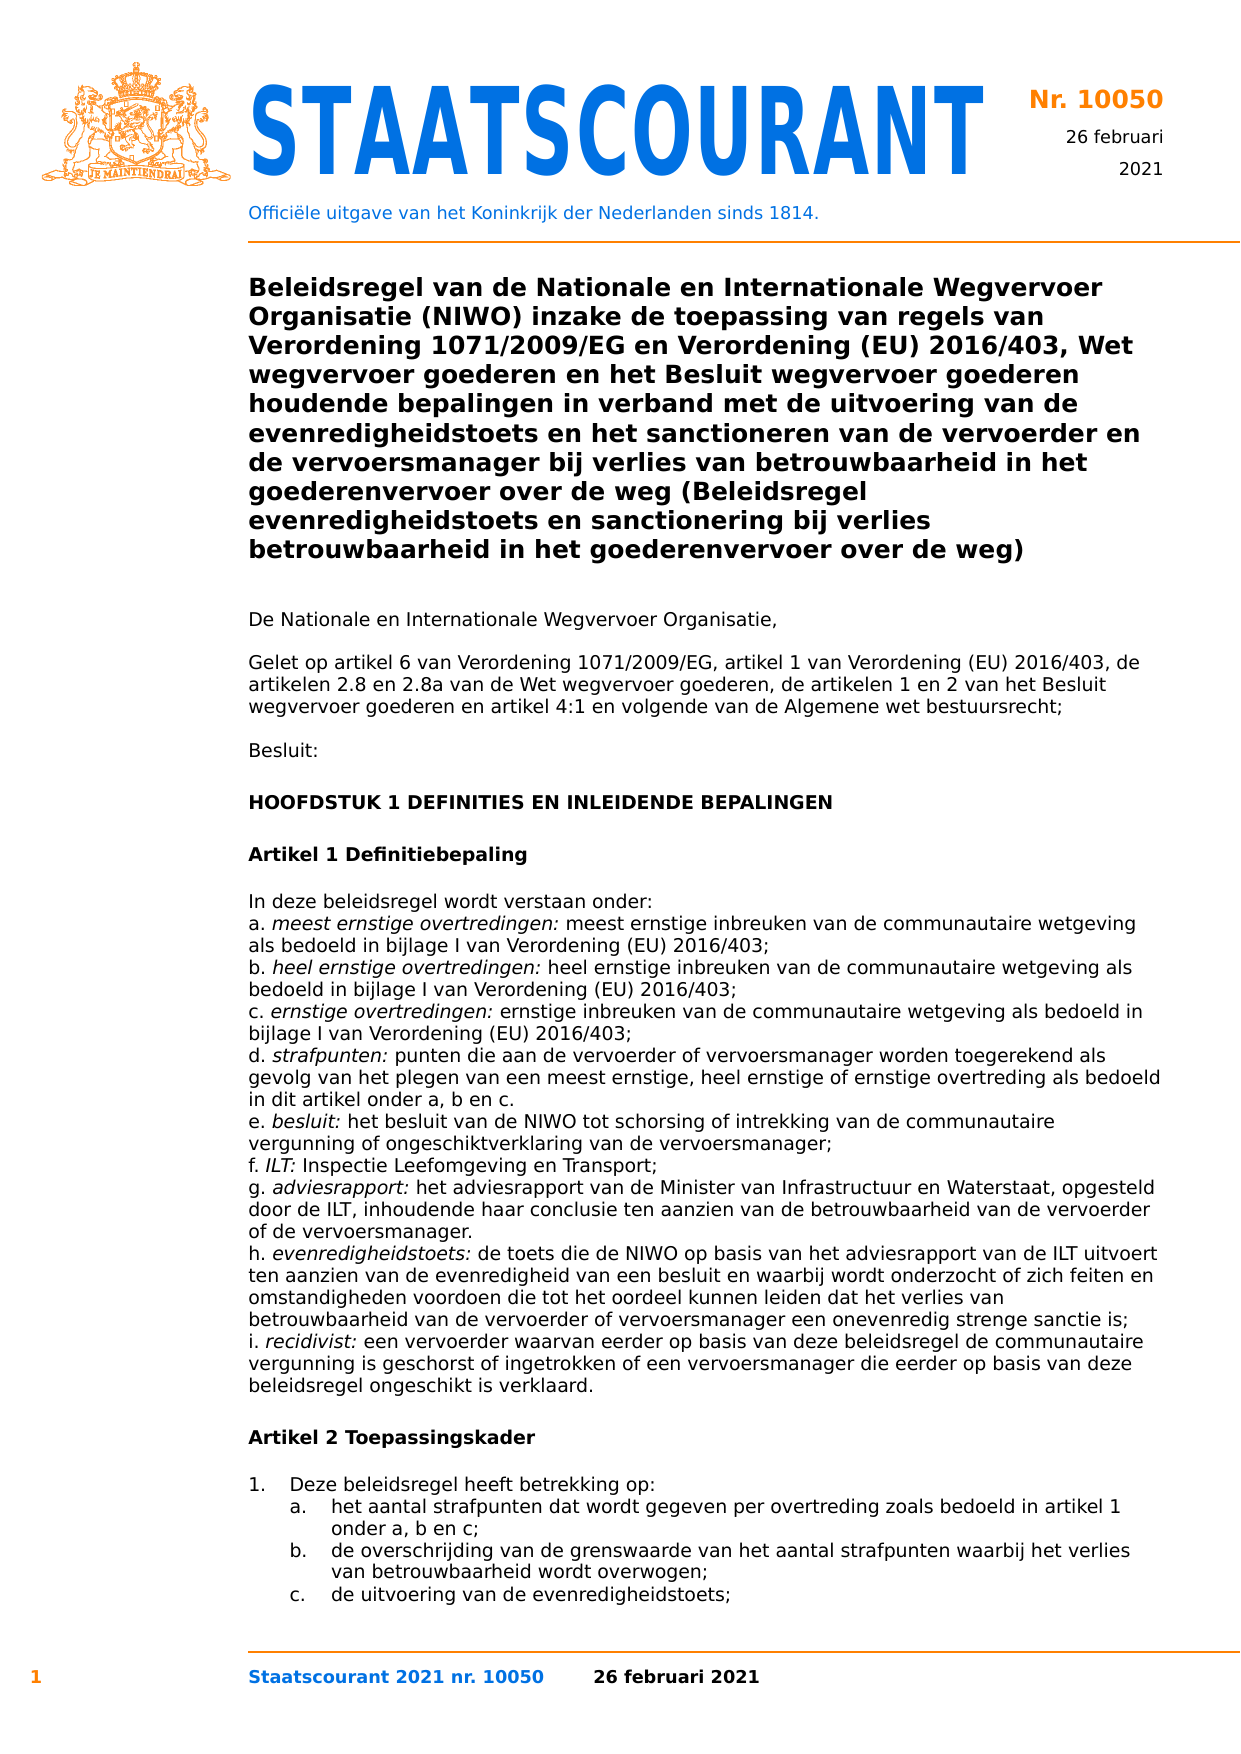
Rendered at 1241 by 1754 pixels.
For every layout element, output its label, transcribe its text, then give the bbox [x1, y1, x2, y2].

text e. besluit: het besluit van de NIWO tot schorsing of intrekking van de communautaire vergunning of ongeschiktverklaring van de vervoersmanager; [248, 1111, 1163, 1155]
table_header Nr. 10050 [998, 62, 1240, 121]
text a. het aantal strafpunten dat wordt gegeven per overtreding zoals bedoeld in artikel 1 onder a, b en c; [289, 1496, 1163, 1539]
subtitle Beleidsregel van de Nationale en Internationale Wegvervoer Organisatie (NIWO) inzake de toepassing van regels van Verordening 1071/2009/EG en Verordening (EU) 2016/403, Wet wegvervoer goederen en het Besluit wegvervoer goederen houdende bepalingen in verband met de uitvoering van de evenredigheidstoets en het sanctioneren van de vervoerder en de vervoersmanager bij verlies van betrouwbaarheid in het goederenvervoer over de weg (Beleidsregel evenredigheidstoets en sanctionering bij verlies betrouwbaarheid in het goederenvervoer over de weg) [248, 273, 1163, 565]
table_header [25, 62, 248, 241]
text d. strafpunten: punten die aan de vervoerder of vervoersmanager worden toegerekend als gevolg van het plegen van een meest ernstige, heel ernstige of ernstige overtreding als bedoeld in dit artikel onder a, b en c. [248, 1045, 1163, 1111]
subtitle Artikel 2 Toepassingskader [248, 1427, 1163, 1448]
text b. heel ernstige overtredingen: heel ernstige inbreuken van de communautaire wetgeving als bedoeld in bijlage I van Verordening (EU) 2016/403; [248, 957, 1163, 1001]
subtitle HOOFDSTUK 1 DEFINITIES EN INLEIDENDE BEPALINGEN [248, 792, 1163, 814]
table_cell 26 februari [998, 121, 1240, 153]
text a. meest ernstige overtredingen: meest ernstige inbreuken van de communautaire wetgeving als bedoeld in bijlage I van Verordening (EU) 2016/403; [248, 913, 1163, 957]
text h. evenredigheidstoets: de toets die de NIWO op basis van het adviesrapport van de ILT uitvoert ten aanzien van de evenredigheid van een besluit en waarbij wordt onderzocht of zich feiten en omstandigheden voordoen die tot het oordeel kunnen leiden dat het verlies van betrouwbaarheid van de vervoerder of vervoersmanager een onevenredig strenge sanctie is; [248, 1243, 1163, 1331]
table_cell Officiële uitgave van het Koninkrijk der Nederlanden sinds 1814. [248, 203, 1240, 241]
text c. de uitvoering van de evenredigheidstoets; [289, 1583, 1163, 1605]
subtitle Artikel 1 Definitiebepaling [248, 844, 1163, 866]
text De Nationale en Internationale Wegvervoer Organisatie, [248, 608, 1163, 630]
text In deze beleidsregel wordt verstaan onder: [248, 891, 1163, 913]
text f. ILT: Inspectie Leefomgeving en Transport; [248, 1155, 1163, 1177]
text 1. Deze beleidsregel heeft betrekking op: [248, 1473, 1163, 1496]
picture [41, 62, 231, 186]
text Gelet op artikel 6 van Verordening 1071/2009/EG, artikel 1 van Verordening (EU) 2016/403, de artikelen 2.8 en 2.8a van de Wet wegvervoer goederen, de artikelen 1 en 2 van het Besluit wegvervoer goederen en artikel 4:1 en volgende van de Algemene wet bestuursrecht; [248, 652, 1163, 718]
table_cell 2021 [998, 153, 1240, 203]
text c. ernstige overtredingen: ernstige inbreuken van de communautaire wetgeving als bedoeld in bijlage I van Verordening (EU) 2016/403; [248, 1001, 1163, 1045]
text g. adviesrapport: het adviesrapport van de Minister van Infrastructuur en Waterstaat, opgesteld door de ILT, inhoudende haar conclusie ten aanzien van de betrouwbaarheid van de vervoerder of de vervoersmanager. [248, 1177, 1163, 1243]
text b. de overschrijding van de grenswaarde van het aantal strafpunten waarbij het verlies van betrouwbaarheid wordt overwogen; [289, 1539, 1163, 1583]
text Besluit: [248, 740, 1163, 762]
table_header STAATSCOURANT [248, 62, 998, 203]
text i. recidivist: een vervoerder waarvan eerder op basis van deze beleidsregel de communautaire vergunning is geschorst of ingetrokken of een vervoersmanager die eerder op basis van deze beleidsregel ongeschikt is verklaard. [248, 1331, 1163, 1397]
